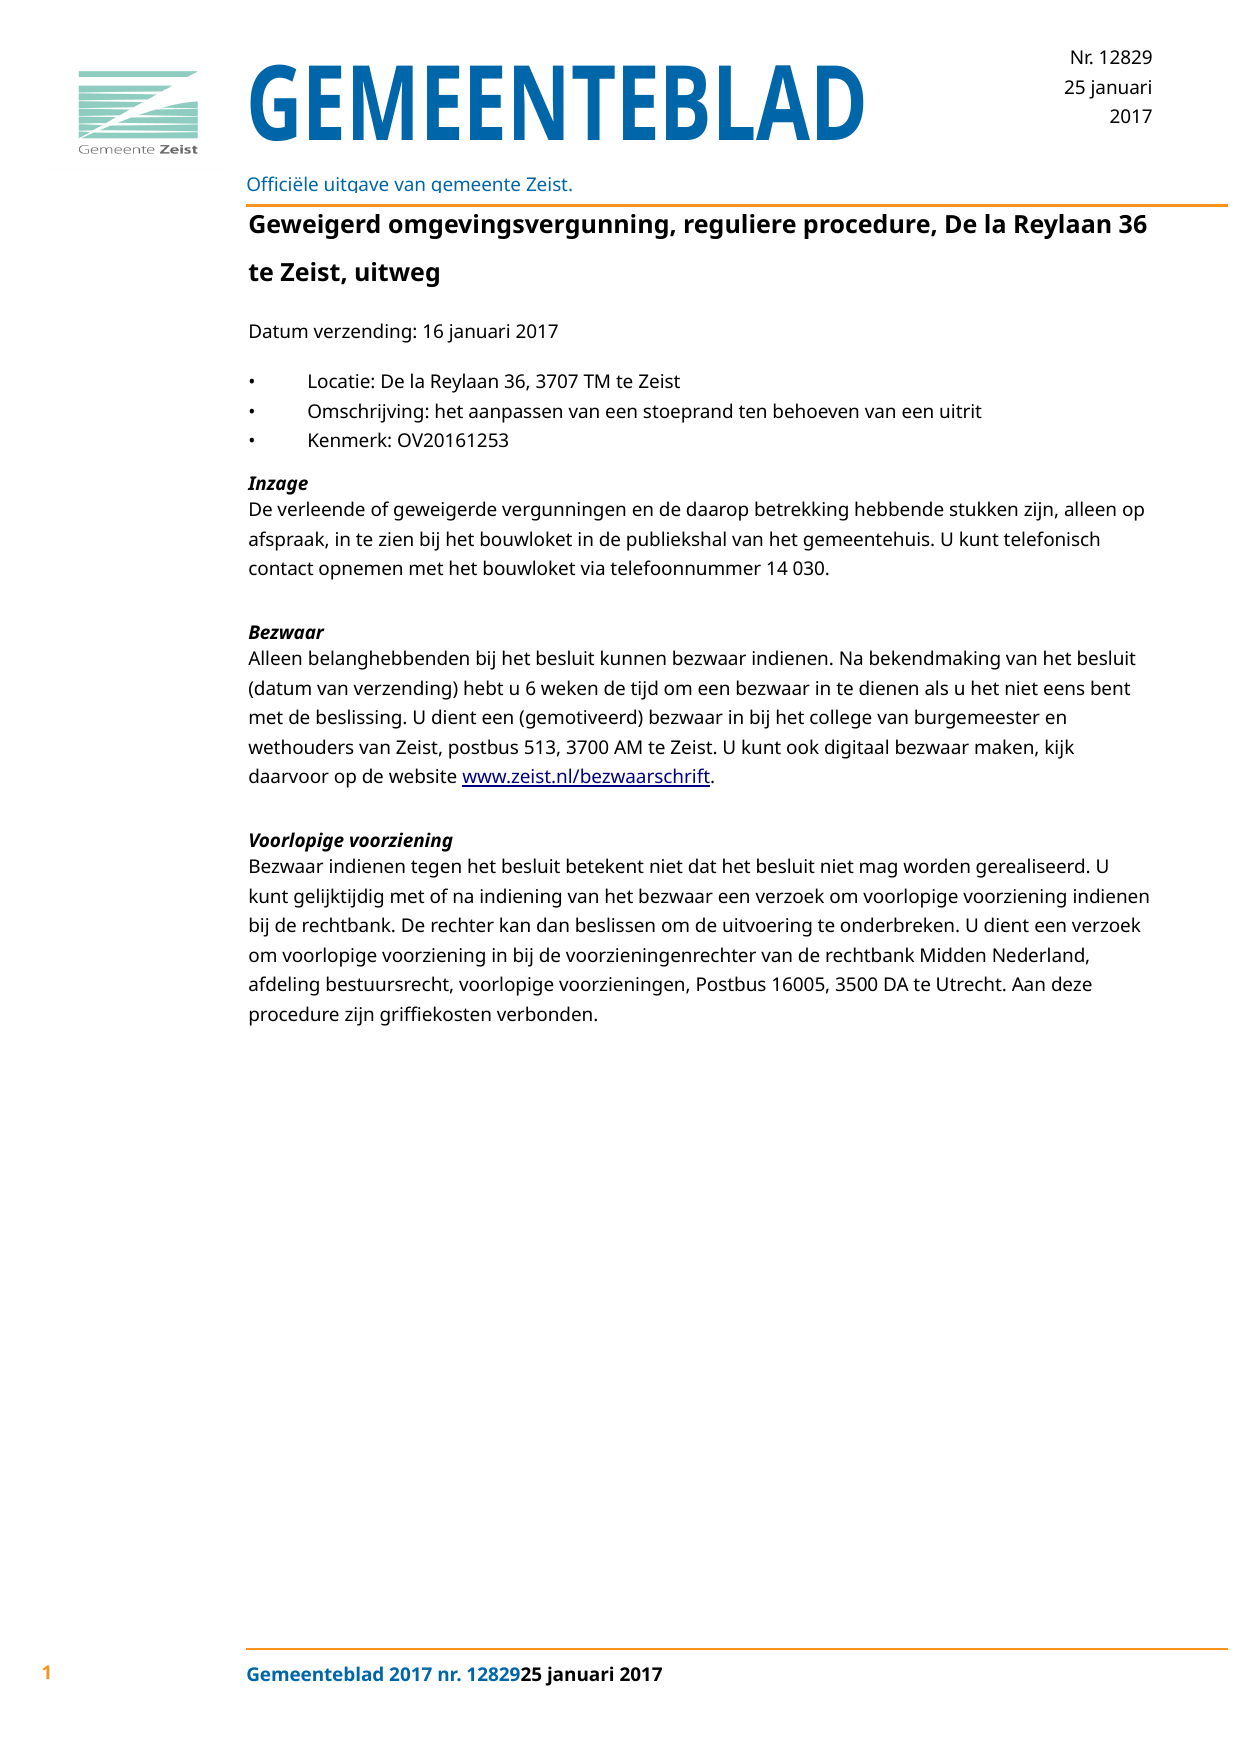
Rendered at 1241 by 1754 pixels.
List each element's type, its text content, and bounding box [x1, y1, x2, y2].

text Voorlopige voorziening [248, 827, 1152, 853]
list Kenmerk: OV20161253 [248, 427, 1152, 453]
text Bezwaar [248, 619, 1152, 645]
text Alleen belanghebbenden bij het besluit kunnen bezwaar indienen. Na bekendmaking van het besluit (datum van verzending) hebt u 6 weken de tijd om een bezwaar in te dienen als u het niet eens bent met de beslissing. U dient een (gemotiveerd) bezwaar in bij het college van burgemeester en wethouders van Zeist, postbus 513, 3700 AM te Zeist. U kunt ook digitaal bezwaar maken, kijk daarvoor op de website www.zeist.nl/bezwaarschrift. [248, 645, 1152, 789]
text Inzage [248, 471, 1152, 496]
list Locatie: De la Reylaan 36, 3707 TM te Zeist [248, 368, 1152, 394]
text De verleende of geweigerde vergunningen en de daarop betrekking hebbende stukken zijn, alleen op afspraak, in te zien bij het bouwloket in de publiekshal van het gemeentehuis. U kunt telefonisch contact opnemen met het bouwloket via telefoonnummer 14 030. [248, 496, 1152, 581]
list Omschrijving: het aanpassen van een stoeprand ten behoeven van een uitrit [248, 398, 1152, 424]
picture [41, 47, 231, 172]
text Geweigerd omgevingsvergunning, reguliere procedure, De la Reylaan 36 te Zeist, uitweg [248, 207, 1152, 288]
text Datum verzending: 16 januari 2017 [248, 318, 1152, 344]
text Bezwaar indienen tegen het besluit betekent niet dat het besluit niet mag worden gerealiseerd. U kunt gelijktijdig met of na indiening van het bezwaar een verzoek om voorlopige voorziening indienen bij de rechtbank. De rechter kan dan beslissen om de uitvoering te onderbreken. U dient een verzoek om voorlopige voorziening in bij de voorzieningenrechter van de rechtbank Midden Nederland, afdeling bestuursrecht, voorlopige voorzieningen, Postbus 16005, 3500 DA te Utrecht. Aan deze procedure zijn griffiekosten verbonden. [248, 853, 1152, 1027]
